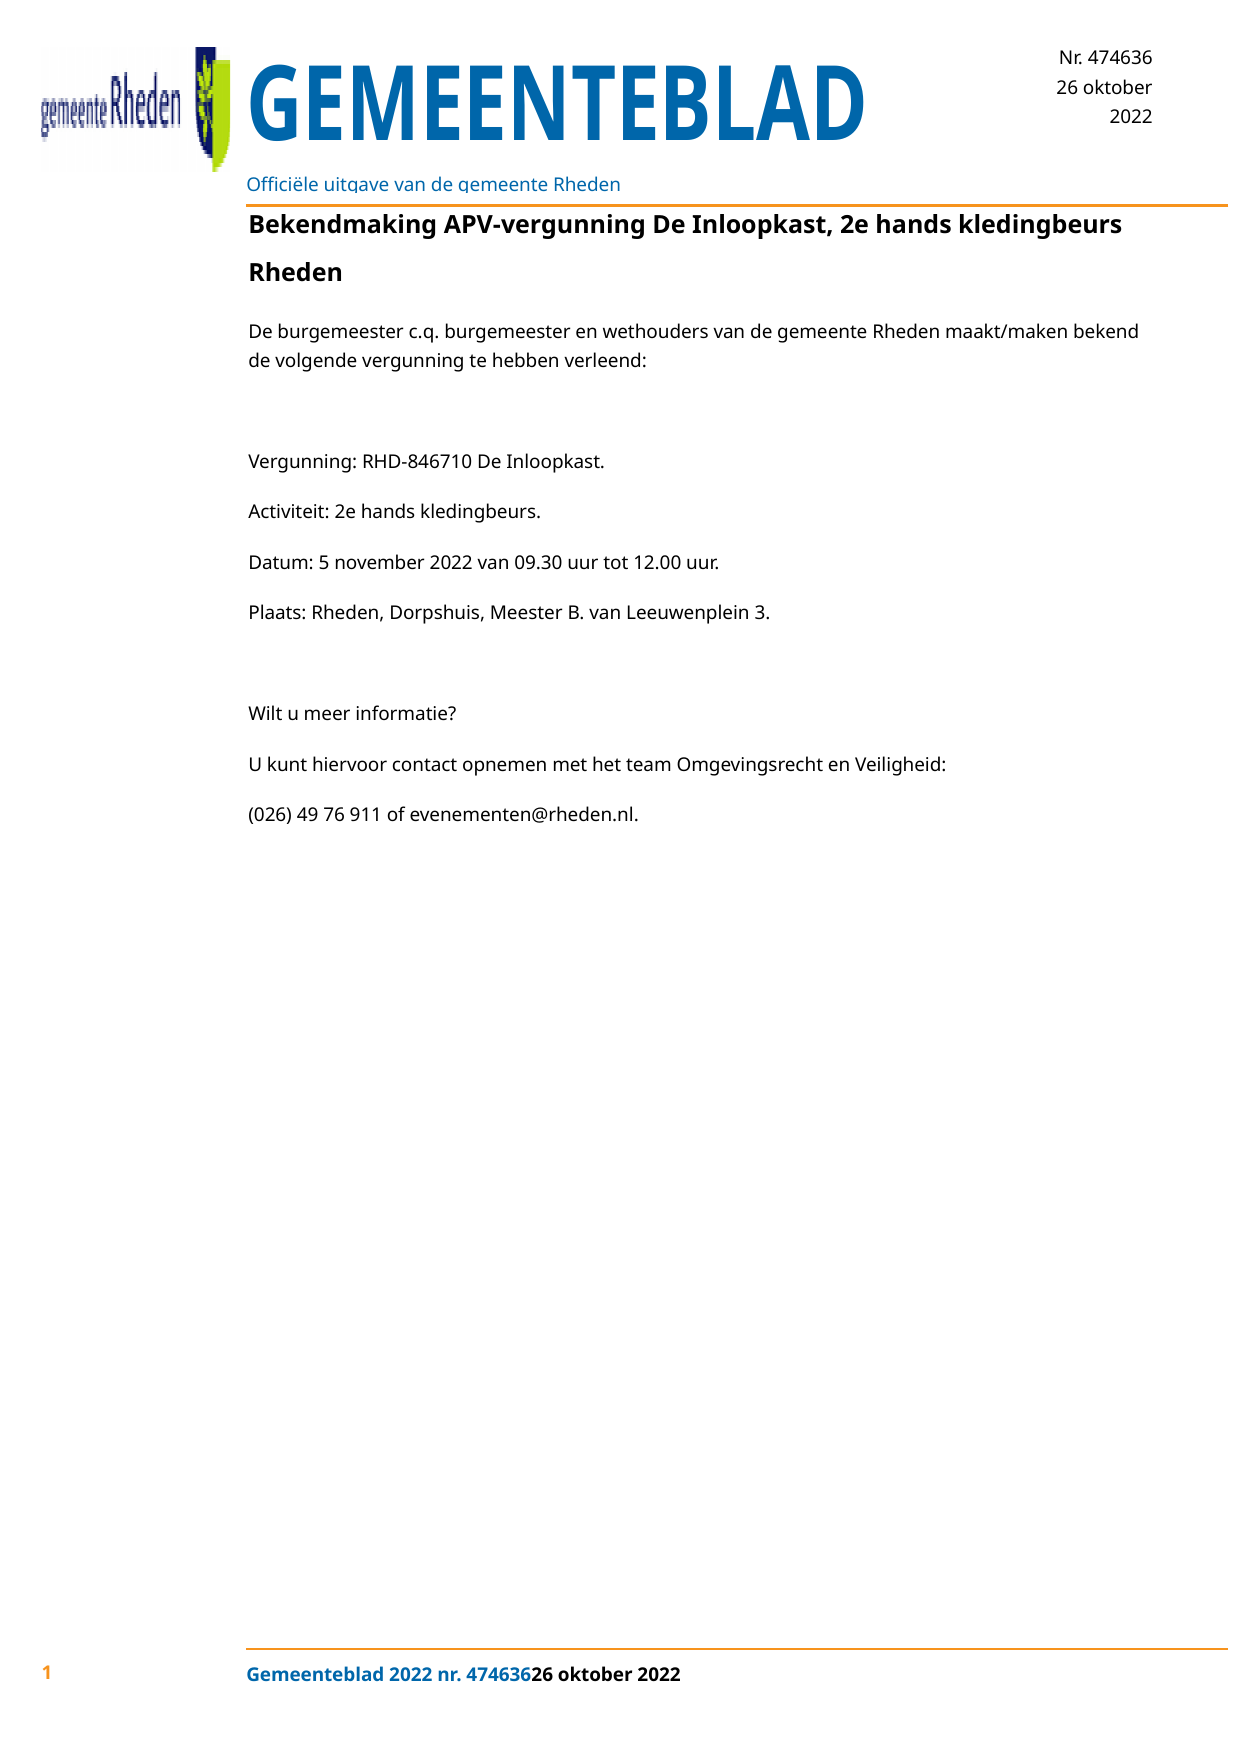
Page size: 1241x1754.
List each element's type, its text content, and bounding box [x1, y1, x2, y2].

text (026) 49 76 911 of evenementen@rheden.nl. [248, 801, 1152, 827]
text Bekendmaking APV-vergunning De Inloopkast, 2e hands kledingbeurs Rheden [248, 207, 1152, 288]
text Vergunning: RHD-846710 De Inloopkast. [248, 448, 1152, 474]
text Datum: 5 november 2022 van 09.30 uur tot 12.00 uur. [248, 549, 1152, 575]
text Activiteit: 2e hands kledingbeurs. [248, 499, 1152, 524]
text Plaats: Rheden, Dorpshuis, Meester B. van Leeuwenplein 3. [248, 599, 1152, 625]
text Wilt u meer informatie? [248, 700, 1152, 726]
picture [41, 47, 231, 172]
text De burgemeester c.q. burgemeester en wethouders van de gemeente Rheden maakt/maken bekend de volgende vergunning te hebben verleend: [248, 318, 1152, 373]
text U kunt hiervoor contact opnemen met het team Omgevingsrecht en Veiligheid: [248, 751, 1152, 777]
